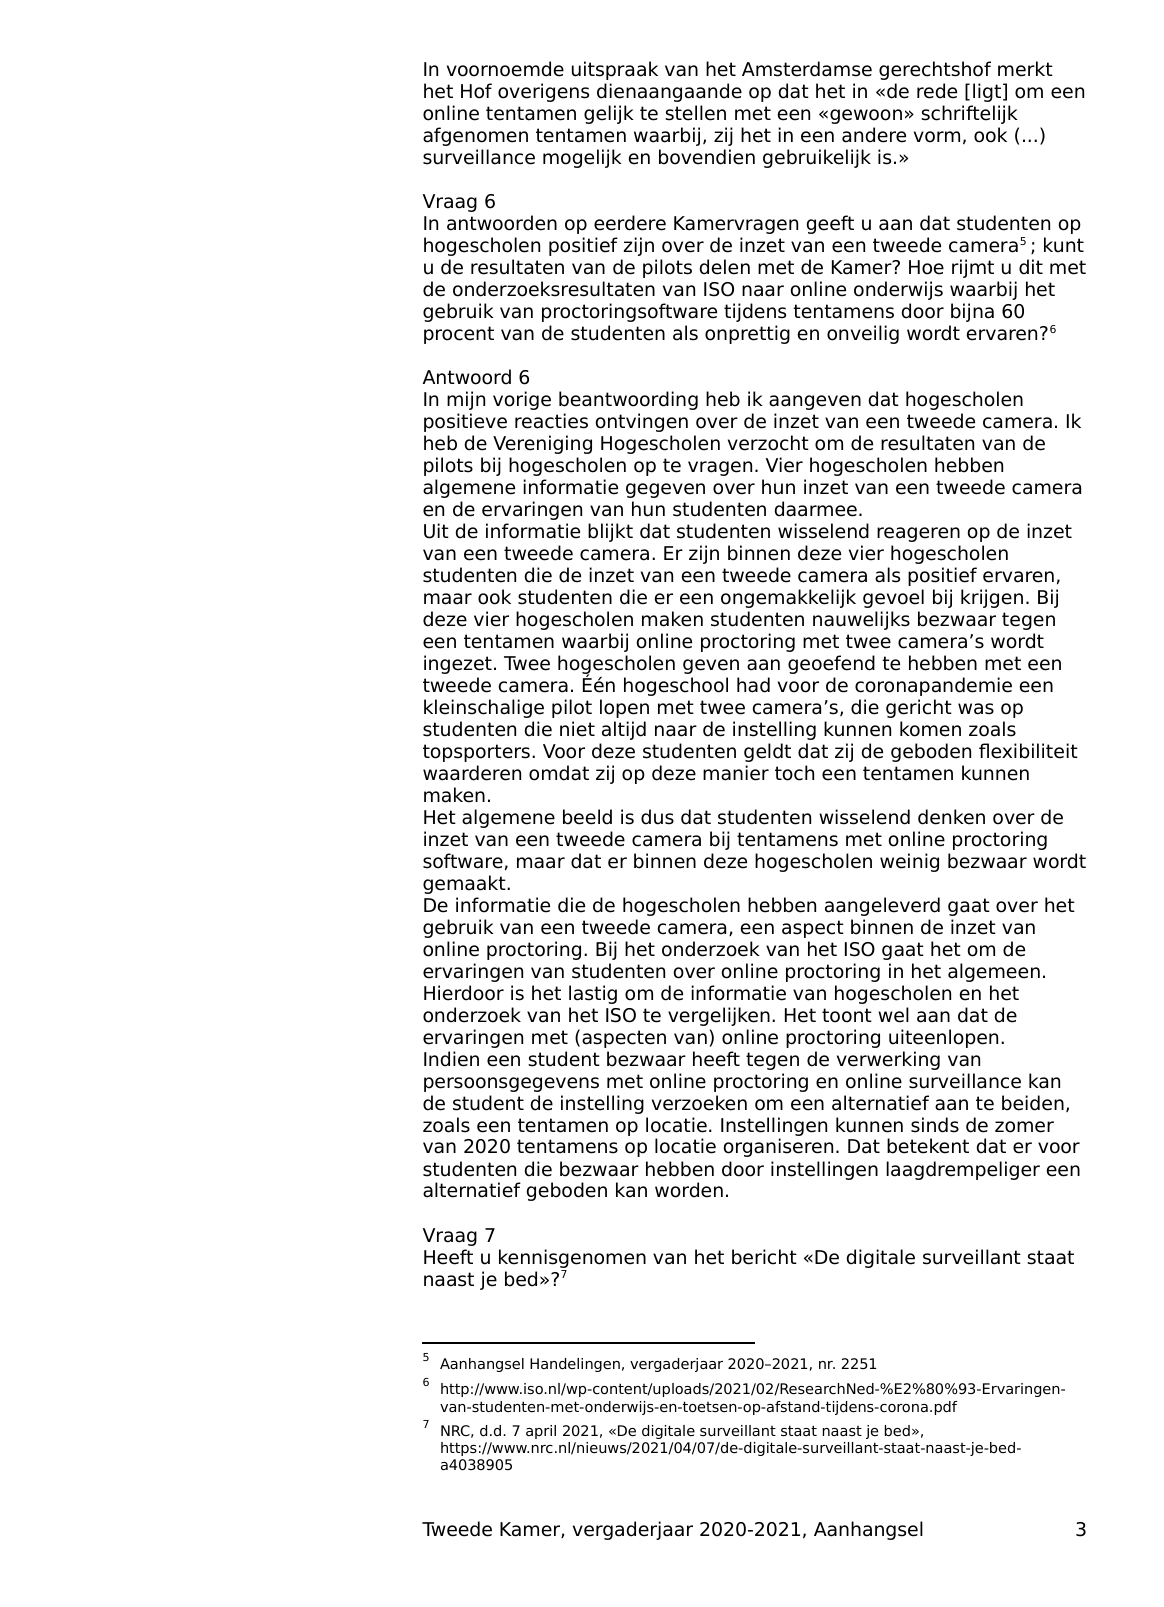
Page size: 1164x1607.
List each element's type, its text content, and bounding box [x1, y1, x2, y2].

text De informatie die de hogescholen hebben aangeleverd gaat over het gebruik van een tweede camera, een aspect binnen de inzet van online proctoring. Bij het onderzoek van het ISO gaat het om de ervaringen van studenten over online proctoring in het algemeen. Hierdoor is het lastig om de informatie van hogescholen en het onderzoek van het ISO te vergelijken. Het toont wel aan dat de ervaringen met (aspecten van) online proctoring uiteenlopen. [422, 895, 1087, 1048]
text In antwoorden op eerdere Kamervragen geeft u aan dat studenten op hogescholen positief zijn over de inzet van een tweede camera; kunt u de resultaten van de pilots delen met de Kamer? Hoe rijmt u dit met de onderzoeksresultaten van ISO naar online onderwijs waarbij het gebruik van proctoringsoftware tijdens tentamens door bijna 60 procent van de studenten als onprettig en onveilig wordt ervaren? [422, 213, 1087, 345]
text In voornoemde uitspraak van het Amsterdamse gerechtshof merkt het Hof overigens dienaangaande op dat het in «de rede [ligt] om een online tentamen gelijk te stellen met een «gewoon» schriftelijk afgenomen tentamen waarbij, zij het in een andere vorm, ook (...) surveillance mogelijk en bovendien gebruikelijk is.» [422, 59, 1087, 169]
text Indien een student bezwaar heeft tegen de verwerking van persoonsgegevens met online proctoring en online surveillance kan de student de instelling verzoeken om een alternatief aan te beiden, zoals een tentamen op locatie. Instellingen kunnen sinds de zomer van 2020 tentamens op locatie organiseren. Dat betekent dat er voor studenten die bezwaar hebben door instellingen laagdrempeliger een alternatief geboden kan worden. [422, 1048, 1087, 1202]
text Uit de informatie blijkt dat studenten wisselend reageren op de inzet van een tweede camera. Er zijn binnen deze vier hogescholen studenten die de inzet van een tweede camera als positief ervaren, maar ook studenten die er een ongemakkelijk gevoel bij krijgen. Bij deze vier hogescholen maken studenten nauwelijks bezwaar tegen een tentamen waarbij online proctoring met twee camera’s wordt ingezet. Twee hogescholen geven aan geoefend te hebben met een tweede camera. Één hogeschool had voor de coronapandemie een kleinschalige pilot lopen met twee camera’s, die gericht was op studenten die niet altijd naar de instelling kunnen komen zoals topsporters. Voor deze studenten geldt dat zij de geboden flexibiliteit waarderen omdat zij op deze manier toch een tentamen kunnen maken. [422, 521, 1087, 807]
text In mijn vorige beantwoording heb ik aangeven dat hogescholen positieve reacties ontvingen over de inzet van een tweede camera. Ik heb de Vereniging Hogescholen verzocht om de resultaten van de pilots bij hogescholen op te vragen. Vier hogescholen hebben algemene informatie gegeven over hun inzet van een tweede camera en de ervaringen van hun studenten daarmee. [422, 389, 1087, 521]
text Aanhangsel Handelingen, vergaderjaar 2020–2021, nr. 2251 [422, 1352, 1087, 1374]
text http://www.iso.nl/wp-content/uploads/2021/02/ResearchNed-%E2%80%93-Ervaringen-van-studenten-met-onderwijs-en-toetsen-op-afstand-tijdens-corona.pdf [422, 1377, 1087, 1416]
text Antwoord 6 [422, 367, 1087, 389]
text Heeft u kennisgenomen van het bericht «De digitale surveillant staat naast je bed»? [422, 1247, 1087, 1291]
text Vraag 6 [422, 191, 1087, 213]
text NRC, d.d. 7 april 2021, «De digitale surveillant staat naast je bed», https://www.nrc.nl/nieuws/2021/04/07/de-digitale-surveillant-staat-naast-je-bed-a4038905 [422, 1418, 1087, 1474]
text Het algemene beeld is dus dat studenten wisselend denken over de inzet van een tweede camera bij tentamens met online proctoring software, maar dat er binnen deze hogescholen weinig bezwaar wordt gemaakt. [422, 807, 1087, 895]
text Vraag 7 [422, 1224, 1087, 1247]
